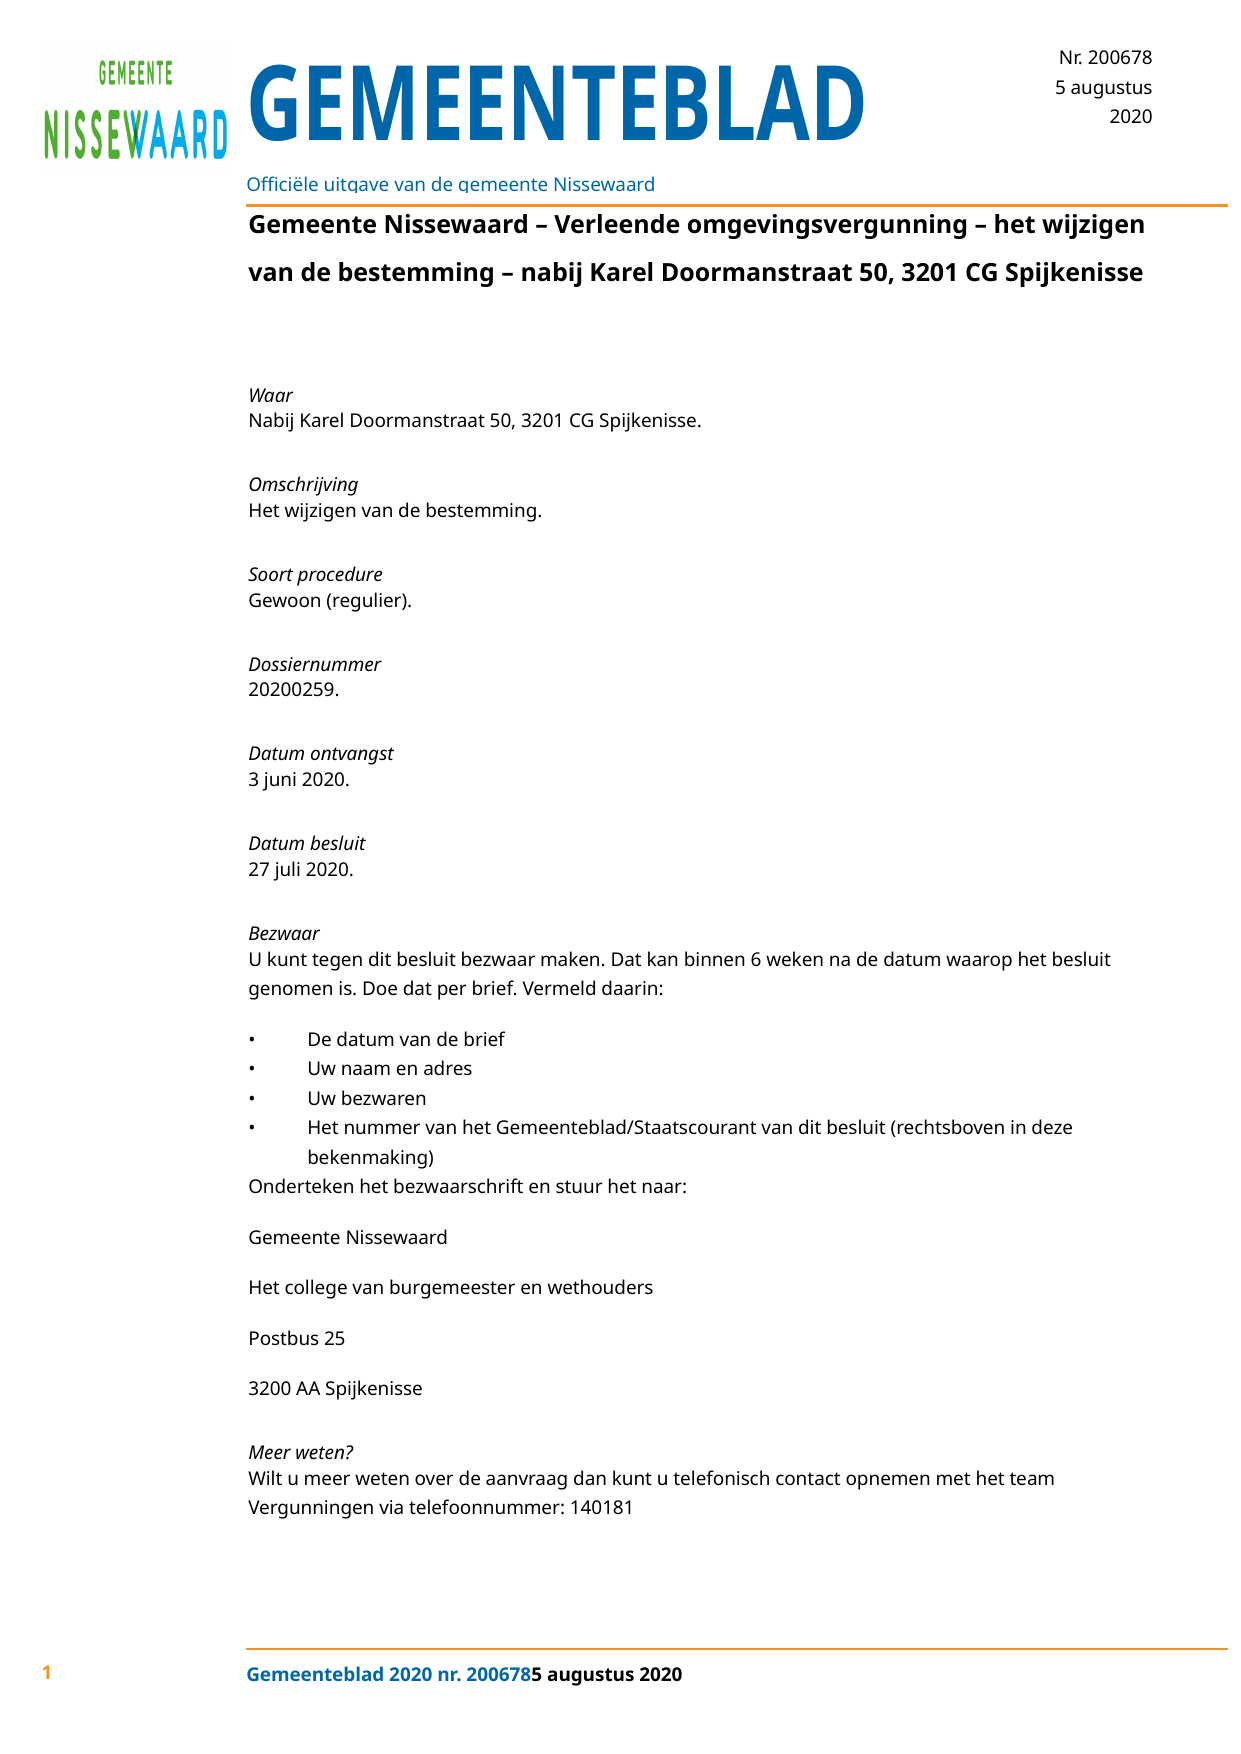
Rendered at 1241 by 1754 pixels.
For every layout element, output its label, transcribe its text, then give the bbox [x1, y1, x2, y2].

text Postbus 25 [248, 1325, 1152, 1351]
text 27 juli 2020. [248, 856, 1152, 882]
list Het nummer van het Gemeenteblad/Staatscourant van dit besluit (rechtsboven in deze bekenmaking) [248, 1114, 1152, 1170]
text Dossiernummer [248, 651, 1152, 677]
text Gemeente Nissewaard [248, 1224, 1152, 1250]
text Gewoon (regulier). [248, 587, 1152, 613]
text Nabij Karel Doormanstraat 50, 3201 CG Spijkenisse. [248, 408, 1152, 433]
text Waar [248, 382, 1152, 408]
list Uw naam en adres [248, 1055, 1152, 1081]
text Gemeente Nissewaard – Verleende omgevingsvergunning – het wijzigen van de bestemming – nabij Karel Doormanstraat 50, 3201 CG Spijkenisse [248, 207, 1152, 288]
list De datum van de brief [248, 1026, 1152, 1051]
text 3 juni 2020. [248, 766, 1152, 792]
text Het college van burgemeester en wethouders [248, 1274, 1152, 1300]
text Datum ontvangst [248, 741, 1152, 766]
list Uw bezwaren [248, 1085, 1152, 1111]
text U kunt tegen dit besluit bezwaar maken. Dat kan binnen 6 weken na de datum waarop het besluit genomen is. Doe dat per brief. Vermeld daarin: [248, 946, 1152, 1001]
text Bezwaar [248, 920, 1152, 946]
text Het wijzigen van de bestemming. [248, 497, 1152, 523]
text Wilt u meer weten over de aanvraag dan kunt u telefonisch contact opnemen met het team Vergunningen via telefoonnummer: 140181 [248, 1465, 1152, 1520]
text 20200259. [248, 677, 1152, 702]
text Onderteken het bezwaarschrift en stuur het naar: [248, 1174, 1152, 1199]
text Datum besluit [248, 830, 1152, 856]
text Soort procedure [248, 561, 1152, 587]
text Meer weten? [248, 1439, 1152, 1465]
text 3200 AA Spijkenisse [248, 1375, 1152, 1401]
text Omschrijving [248, 472, 1152, 497]
picture [41, 47, 231, 172]
